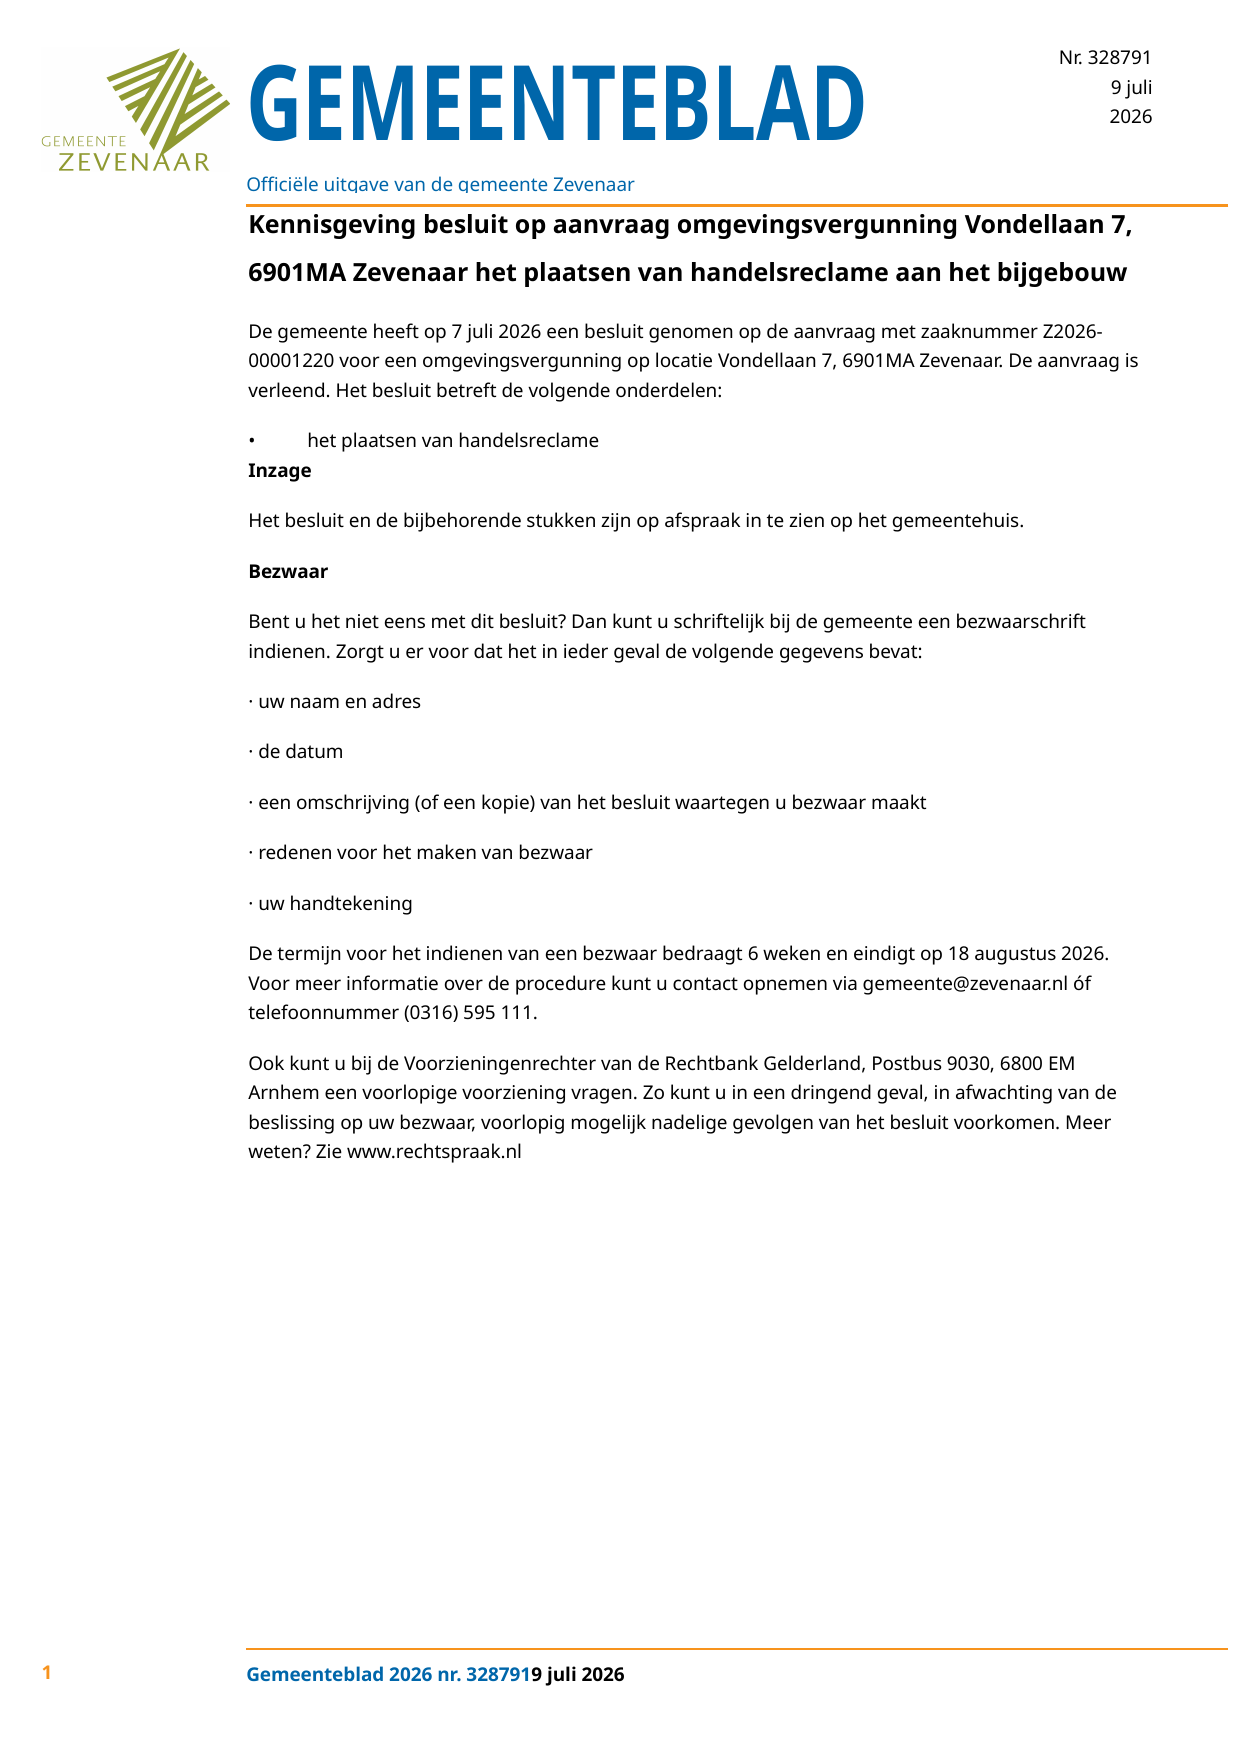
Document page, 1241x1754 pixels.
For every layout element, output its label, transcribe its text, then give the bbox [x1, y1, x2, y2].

text Inzage [248, 457, 1152, 483]
text · redenen voor het maken van bezwaar [248, 839, 1152, 865]
text De termijn voor het indienen van een bezwaar bedraagt 6 weken en eindigt op 18 augustus 2026. Voor meer informatie over de procedure kunt u contact opnemen via gemeente@zevenaar.nl óf telefoonnummer (0316) 595 111. [248, 940, 1152, 1025]
text Bent u het niet eens met dit besluit? Dan kunt u schriftelijk bij de gemeente een bezwaarschrift indienen. Zorgt u er voor dat het in ieder geval de volgende gegevens bevat: [248, 608, 1152, 664]
text · uw handtekening [248, 890, 1152, 916]
text Het besluit en de bijbehorende stukken zijn op afspraak in te zien op het gemeentehuis. [248, 507, 1152, 533]
text · een omschrijving (of een kopie) van het besluit waartegen u bezwaar maakt [248, 789, 1152, 815]
picture [41, 47, 231, 172]
list het plaatsen van handelsreclame [248, 427, 1152, 453]
text De gemeente heeft op 7 juli 2026 een besluit genomen op de aanvraag met zaaknummer Z2026-00001220 voor een omgevingsvergunning op locatie Vondellaan 7, 6901MA Zevenaar. De aanvraag is verleend. Het besluit betreft de volgende onderdelen: [248, 318, 1152, 403]
text Bezwaar [248, 558, 1152, 584]
text Ook kunt u bij de Voorzieningenrechter van de Rechtbank Gelderland, Postbus 9030, 6800 EM Arnhem een voorlopige voorziening vragen. Zo kunt u in een dringend geval, in afwachting van de beslissing op uw bezwaar, voorlopig mogelijk nadelige gevolgen van het besluit voorkomen. Meer weten? Zie www.rechtspraak.nl [248, 1050, 1152, 1164]
text Kennisgeving besluit op aanvraag omgevingsvergunning Vondellaan 7, 6901MA Zevenaar het plaatsen van handelsreclame aan het bijgebouw [248, 207, 1152, 288]
text · de datum [248, 739, 1152, 764]
text · uw naam en adres [248, 688, 1152, 714]
